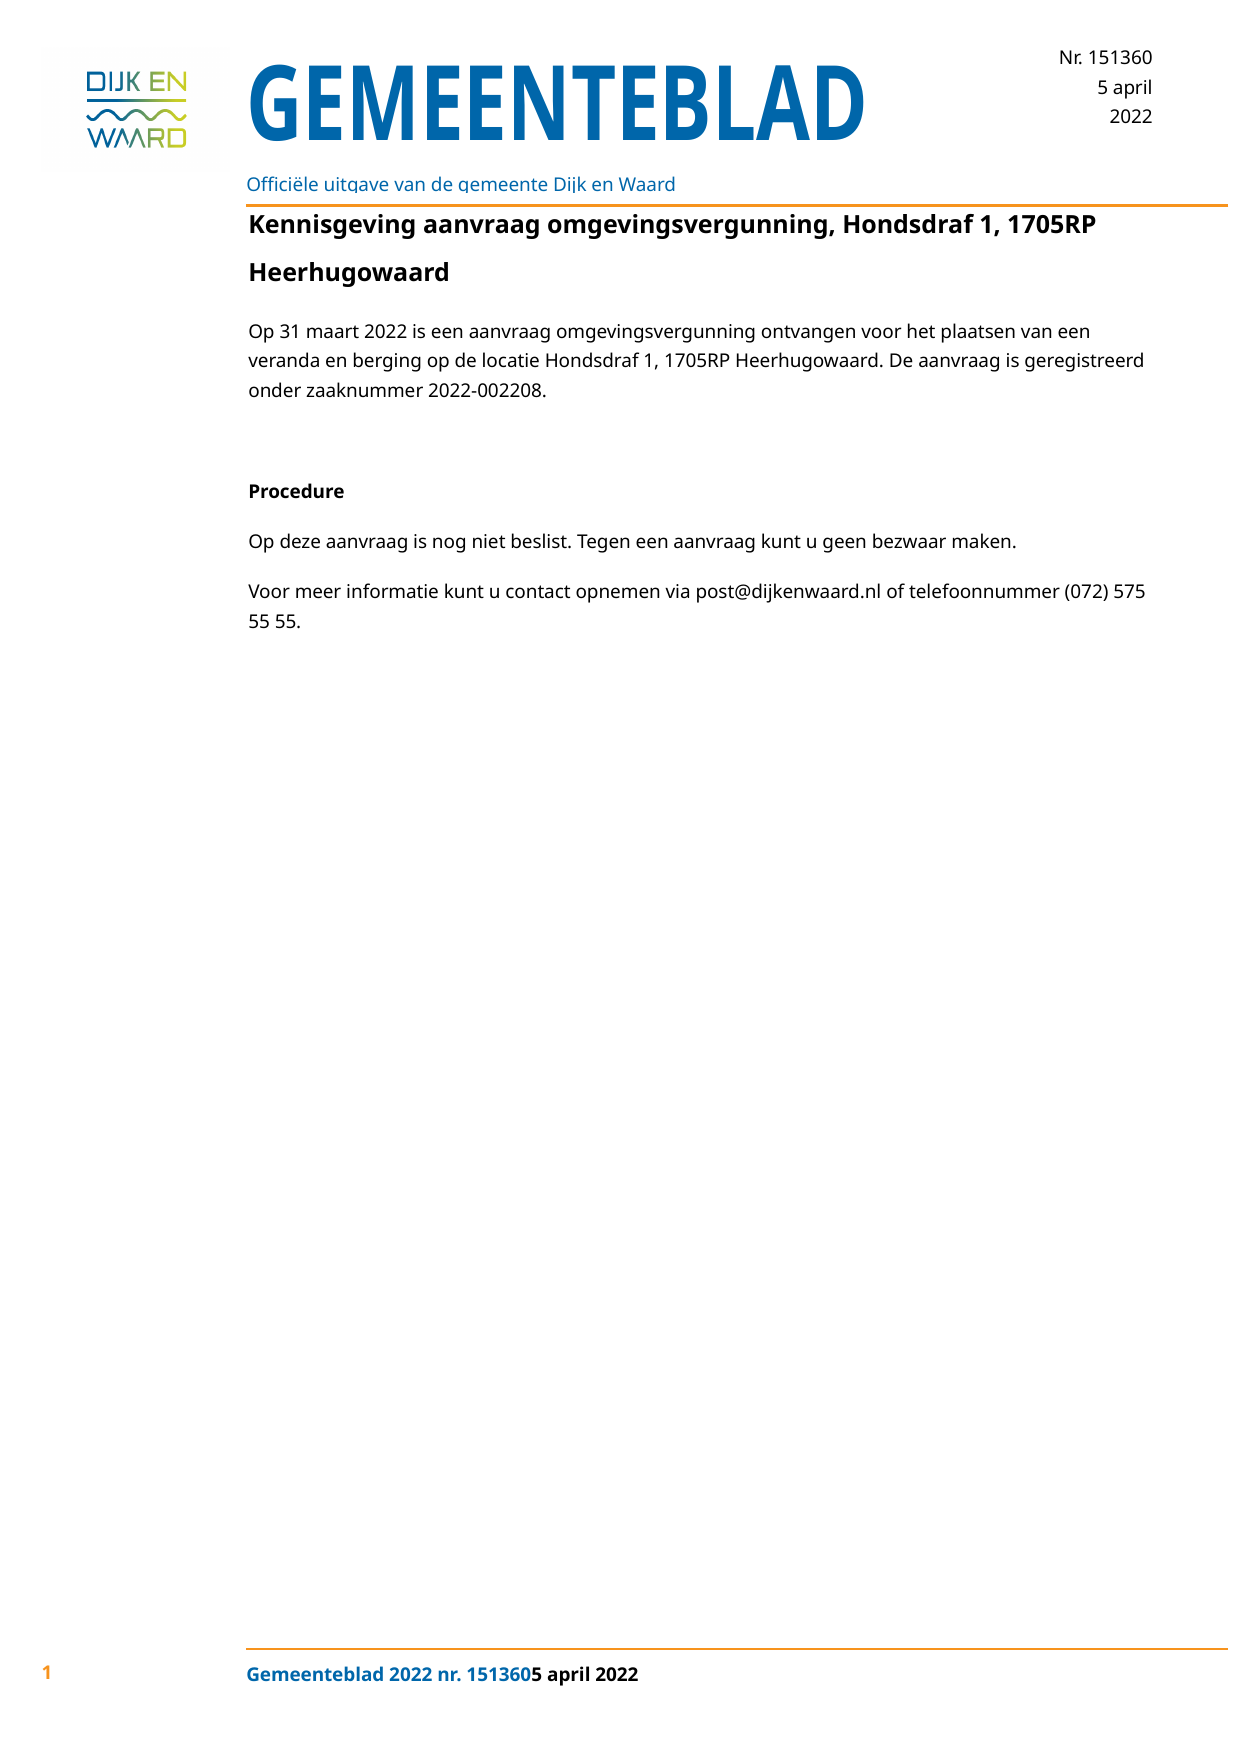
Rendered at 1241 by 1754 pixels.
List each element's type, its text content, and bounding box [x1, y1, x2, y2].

text Op 31 maart 2022 is een aanvraag omgevingsvergunning ontvangen voor het plaatsen van een veranda en berging op de locatie Hondsdraf 1, 1705RP Heerhugowaard. De aanvraag is geregistreerd onder zaaknummer 2022-002208. [248, 318, 1152, 403]
text Voor meer informatie kunt u contact opnemen via post@dijkenwaard.nl of telefoonnummer (072) 575 55 55. [248, 579, 1152, 634]
text Procedure [248, 478, 1152, 504]
picture [41, 47, 231, 172]
text Kennisgeving aanvraag omgevingsvergunning, Hondsdraf 1, 1705RP Heerhugowaard [248, 207, 1152, 288]
text Op deze aanvraag is nog niet beslist. Tegen een aanvraag kunt u geen bezwaar maken. [248, 528, 1152, 554]
